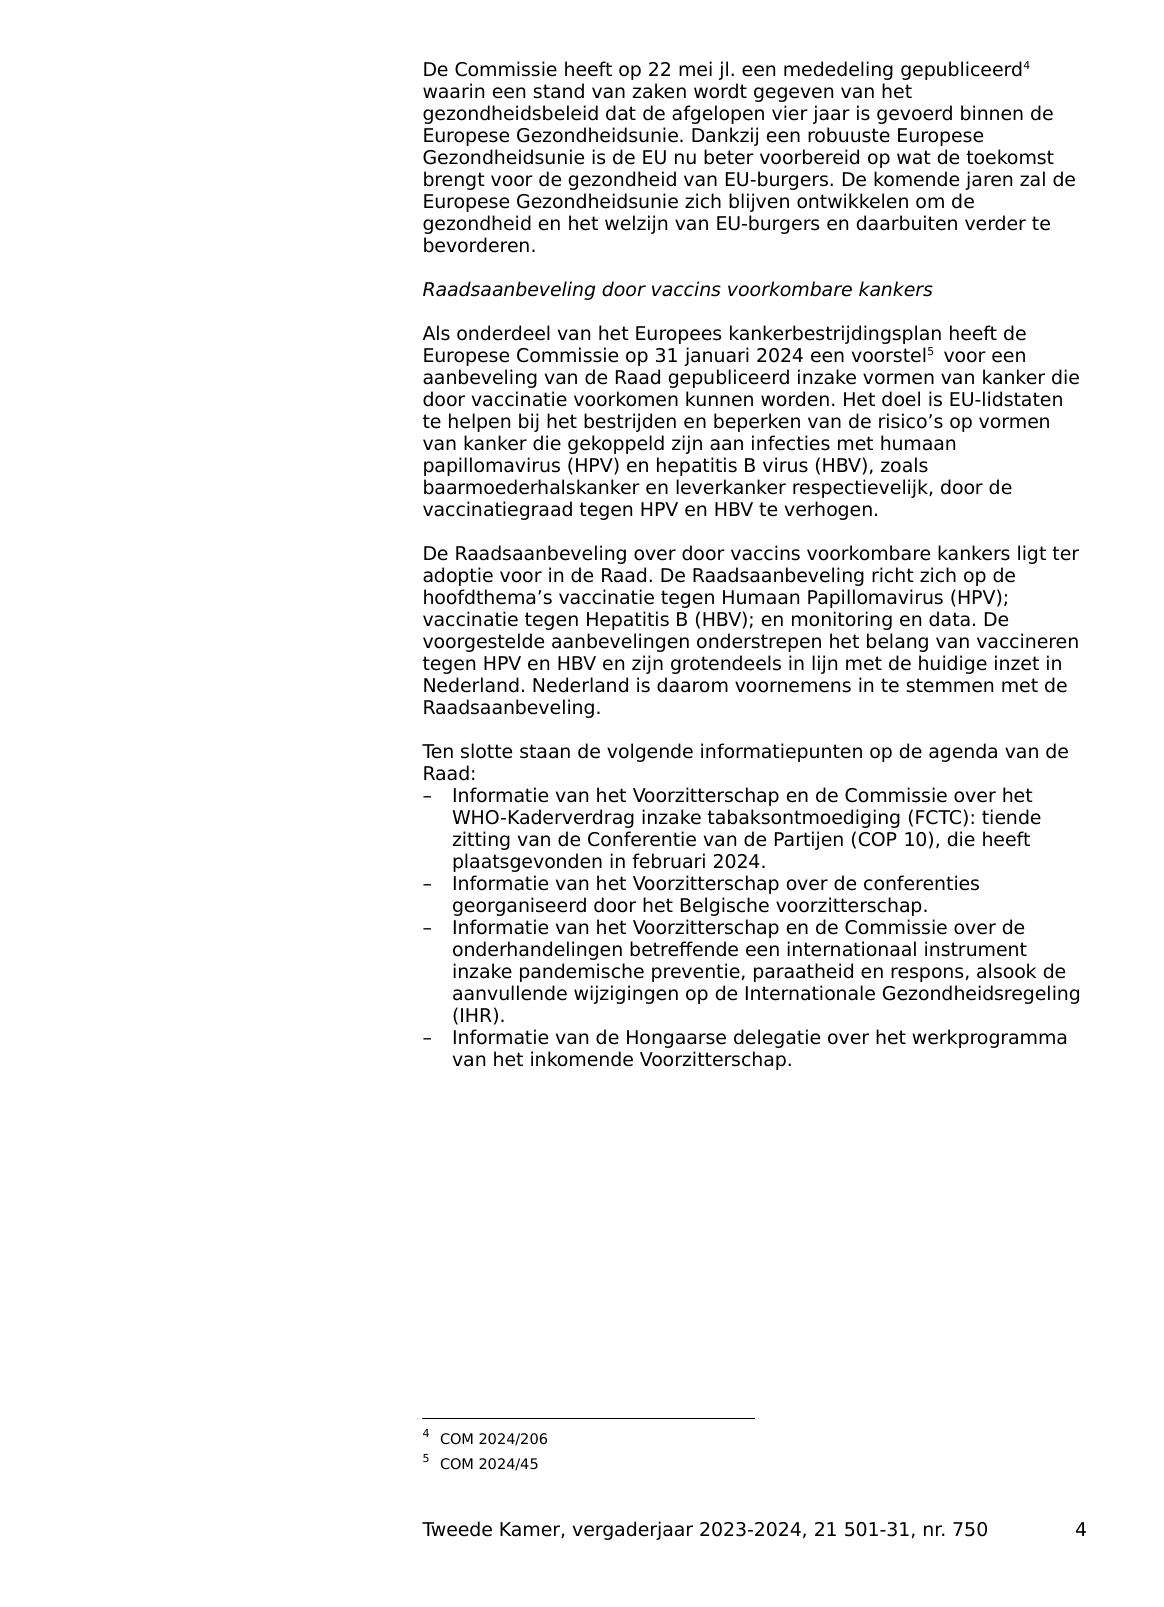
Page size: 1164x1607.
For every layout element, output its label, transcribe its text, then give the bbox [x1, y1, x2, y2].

text Ten slotte staan de volgende informatiepunten op de agenda van de Raad: [422, 741, 1087, 785]
text COM 2024/206 [422, 1427, 1087, 1449]
text – Informatie van het Voorzitterschap over de conferenties georganiseerd door het Belgische voorzitterschap. [422, 873, 1087, 917]
text – Informatie van het Voorzitterschap en de Commissie over het WHO-Kaderverdrag inzake tabaksontmoediging (FCTC): tiende zitting van de Conferentie van de Partijen (COP 10), die heeft plaatsgevonden in februari 2024. [422, 785, 1087, 873]
subtitle Raadsaanbeveling door vaccins voorkombare kankers [422, 279, 1087, 301]
text De Commissie heeft op 22 mei jl. een mededeling gepubliceerd waarin een stand van zaken wordt gegeven van het gezondheidsbeleid dat de afgelopen vier jaar is gevoerd binnen de Europese Gezondheidsunie. Dankzij een robuuste Europese Gezondheidsunie is de EU nu beter voorbereid op wat de toekomst brengt voor de gezondheid van EU-burgers. De komende jaren zal de Europese Gezondheidsunie zich blijven ontwikkelen om de gezondheid en het welzijn van EU-burgers en daarbuiten verder te bevorderen. [422, 59, 1087, 257]
text – Informatie van het Voorzitterschap en de Commissie over de onderhandelingen betreffende een internationaal instrument inzake pandemische preventie, paraatheid en respons, alsook de aanvullende wijzigingen op de Internationale Gezondheidsregeling (IHR). [422, 917, 1087, 1027]
text De Raadsaanbeveling over door vaccins voorkombare kankers ligt ter adoptie voor in de Raad. De Raadsaanbeveling richt zich op de hoofdthema’s vaccinatie tegen Humaan Papillomavirus (HPV); vaccinatie tegen Hepatitis B (HBV); en monitoring en data. De voorgestelde aanbevelingen onderstrepen het belang van vaccineren tegen HPV en HBV en zijn grotendeels in lijn met de huidige inzet in Nederland. Nederland is daarom voornemens in te stemmen met de Raadsaanbeveling. [422, 543, 1087, 719]
text – Informatie van de Hongaarse delegatie over het werkprogramma van het inkomende Voorzitterschap. [422, 1027, 1087, 1071]
text COM 2024/45 [422, 1452, 1087, 1474]
text Als onderdeel van het Europees kankerbestrijdingsplan heeft de Europese Commissie op 31 januari 2024 een voorstel voor een aanbeveling van de Raad gepubliceerd inzake vormen van kanker die door vaccinatie voorkomen kunnen worden. Het doel is EU-lidstaten te helpen bij het bestrijden en beperken van de risico’s op vormen van kanker die gekoppeld zijn aan infecties met humaan papillomavirus (HPV) en hepatitis B virus (HBV), zoals baarmoederhalskanker en leverkanker respectievelijk, door de vaccinatiegraad tegen HPV en HBV te verhogen. [422, 323, 1087, 521]
